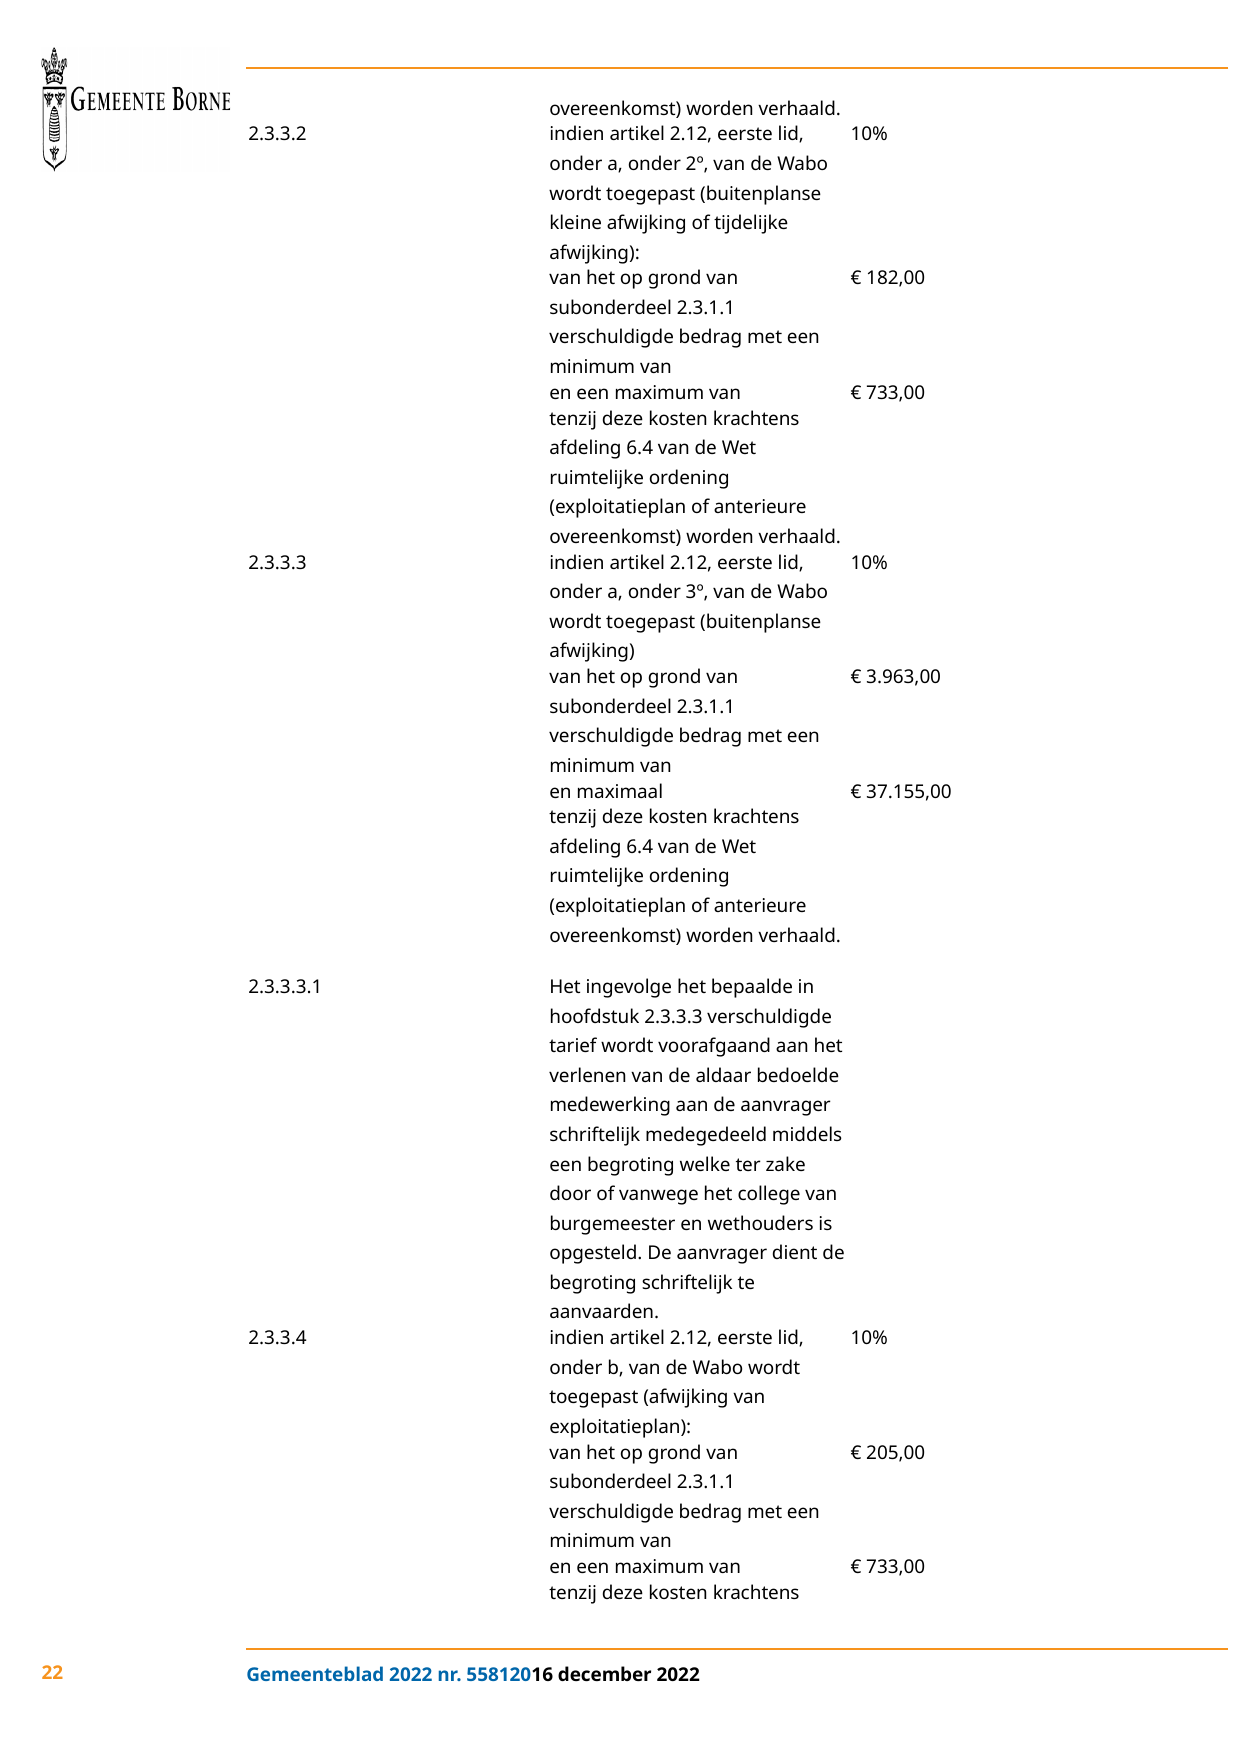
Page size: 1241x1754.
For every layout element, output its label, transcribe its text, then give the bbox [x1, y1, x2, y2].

table_cell € 3.963,00 [850, 663, 1152, 778]
table_cell [248, 1579, 549, 1605]
picture [41, 47, 231, 172]
table_cell [248, 1439, 549, 1553]
table_cell [248, 778, 549, 803]
table_cell € 733,00 [850, 1554, 1152, 1579]
table_cell tenzij deze kosten krachtens afdeling 6.4 van de Wet ruimtelijke ordening (exploitatieplan of anterieure overeenkomst) worden verhaald. [549, 405, 850, 549]
table_cell 2.3.3.2 [248, 121, 549, 264]
table_cell € 733,00 [850, 379, 1152, 405]
table_cell Het ingevolge het bepaalde in hoofdstuk 2.3.3.3 verschuldigde tarief wordt voorafgaand aan het verlenen van de aldaar bedoelde medewerking aan de aanvrager schriftelijk medegedeeld middels een begroting welke ter zake door of vanwege het college van burgemeester en wethouders is opgesteld. De aanvrager dient de begroting schriftelijk te aanvaarden. [549, 973, 850, 1324]
table_cell € 205,00 [850, 1439, 1152, 1553]
table_cell 2.3.3.3 [248, 549, 549, 663]
table_cell overeenkomst) worden verhaald. [549, 95, 850, 121]
table_cell [850, 804, 1152, 948]
table_cell van het op grond van subonderdeel 2.3.1.1 verschuldigde bedrag met een minimum van [549, 663, 850, 778]
table_cell 2.3.3.4 [248, 1325, 549, 1439]
table_cell [248, 948, 549, 973]
table_cell van het op grond van subonderdeel 2.3.1.1 verschuldigde bedrag met een minimum van [549, 1439, 850, 1553]
table_cell tenzij deze kosten krachtens [549, 1579, 850, 1605]
table_cell indien artikel 2.12, eerste lid, onder a, onder 2º, van de Wabo wordt toegepast (buitenplanse kleine afwijking of tijdelijke afwijking): [549, 121, 850, 264]
table_cell 10% [850, 1325, 1152, 1439]
table_cell [248, 1554, 549, 1579]
table_cell tenzij deze kosten krachtens afdeling 6.4 van de Wet ruimtelijke ordening (exploitatieplan of anterieure overeenkomst) worden verhaald. [549, 804, 850, 948]
table_cell [850, 405, 1152, 549]
table_cell [549, 948, 850, 973]
table_cell [850, 973, 1152, 1324]
table_cell [248, 405, 549, 549]
table_cell van het op grond van subonderdeel 2.3.1.1 verschuldigde bedrag met een minimum van [549, 265, 850, 379]
table_cell [248, 379, 549, 405]
table_cell 2.3.3.3.1 [248, 973, 549, 1324]
table_cell [850, 95, 1152, 121]
table_cell [248, 95, 549, 121]
table_cell € 37.155,00 [850, 778, 1152, 803]
table_cell [850, 1579, 1152, 1605]
table_cell en een maximum van [549, 1554, 850, 1579]
table_cell en maximaal [549, 778, 850, 803]
table_cell [248, 804, 549, 948]
table_cell [248, 663, 549, 778]
table_cell [850, 948, 1152, 973]
table_cell [248, 265, 549, 379]
table_cell 10% [850, 549, 1152, 663]
table_cell € 182,00 [850, 265, 1152, 379]
table_cell 10% [850, 121, 1152, 264]
table_cell indien artikel 2.12, eerste lid, onder a, onder 3º, van de Wabo wordt toegepast (buitenplanse afwijking) [549, 549, 850, 663]
table_cell indien artikel 2.12, eerste lid, onder b, van de Wabo wordt toegepast (afwijking van exploitatieplan): [549, 1325, 850, 1439]
table_cell en een maximum van [549, 379, 850, 405]
